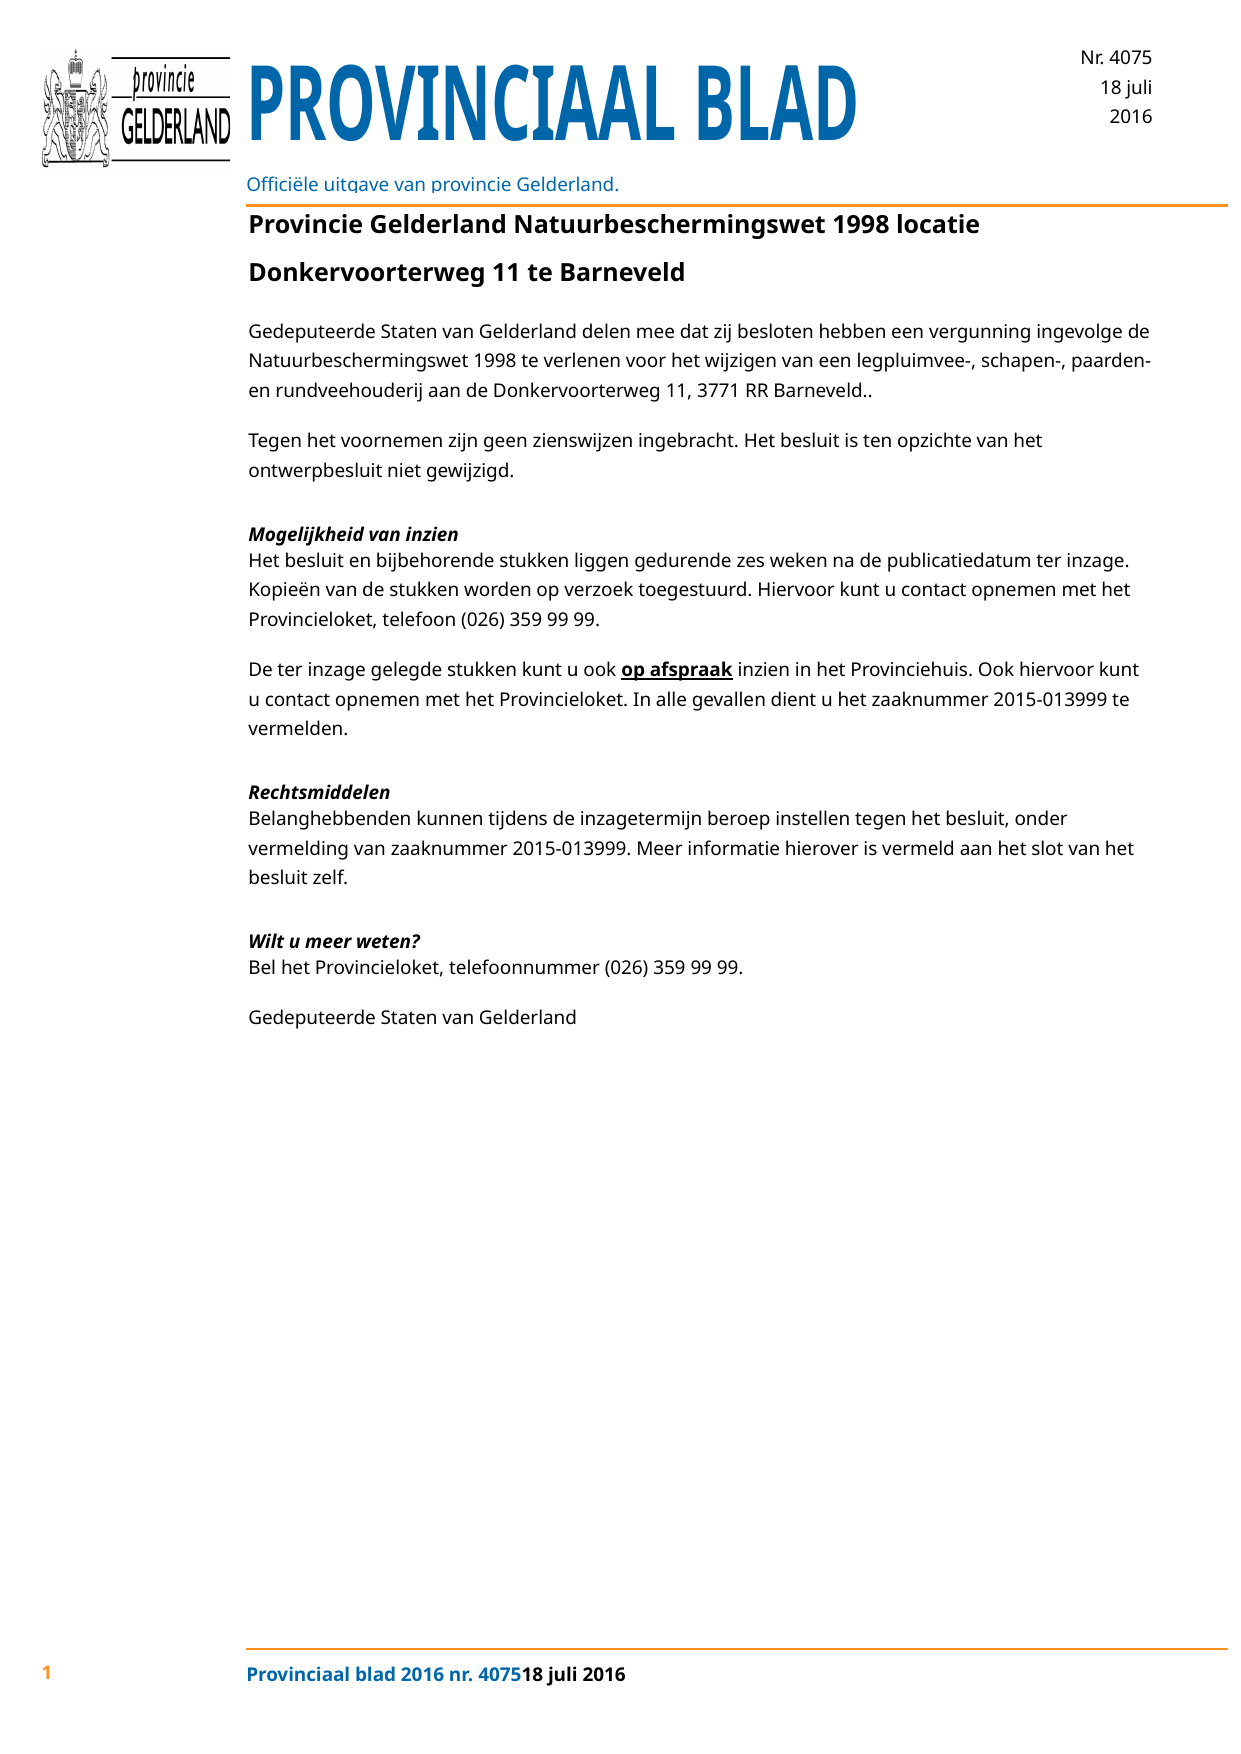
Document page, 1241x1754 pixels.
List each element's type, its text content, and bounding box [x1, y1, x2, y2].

text Gedeputeerde Staten van Gelderland delen mee dat zij besloten hebben een vergunning ingevolge de Natuurbeschermingswet 1998 te verlenen voor het wijzigen van een legpluimvee-, schapen-, paarden- en rundveehouderij aan de Donkervoorterweg 11, 3771 RR Barneveld.. [248, 318, 1152, 403]
picture [41, 47, 231, 172]
text Wilt u meer weten? [248, 928, 1152, 954]
text Het besluit en bijbehorende stukken liggen gedurende zes weken na de publicatiedatum ter inzage. Kopieën van de stukken worden op verzoek toegestuurd. Hiervoor kunt u contact opnemen met het Provincieloket, telefoon (026) 359 99 99. [248, 547, 1152, 632]
text Gedeputeerde Staten van Gelderland [248, 1004, 1152, 1030]
text De ter inzage gelegde stukken kunt u ook op afspraak inzien in het Provinciehuis. Ook hiervoor kunt u contact opnemen met het Provincieloket. In alle gevallen dient u het zaaknummer 2015-013999 te vermelden. [248, 656, 1152, 741]
text Provincie Gelderland Natuurbeschermingswet 1998 locatie Donkervoorterweg 11 te Barneveld [248, 207, 1152, 288]
text Bel het Provincieloket, telefoonnummer (026) 359 99 99. [248, 954, 1152, 980]
text Tegen het voornemen zijn geen zienswijzen ingebracht. Het besluit is ten opzichte van het ontwerpbesluit niet gewijzigd. [248, 427, 1152, 483]
text Mogelijkheid van inzien [248, 521, 1152, 547]
text Belanghebbenden kunnen tijdens de inzagetermijn beroep instellen tegen het besluit, onder vermelding van zaaknummer 2015-013999. Meer informatie hierover is vermeld aan het slot van het besluit zelf. [248, 805, 1152, 890]
text Rechtsmiddelen [248, 779, 1152, 805]
